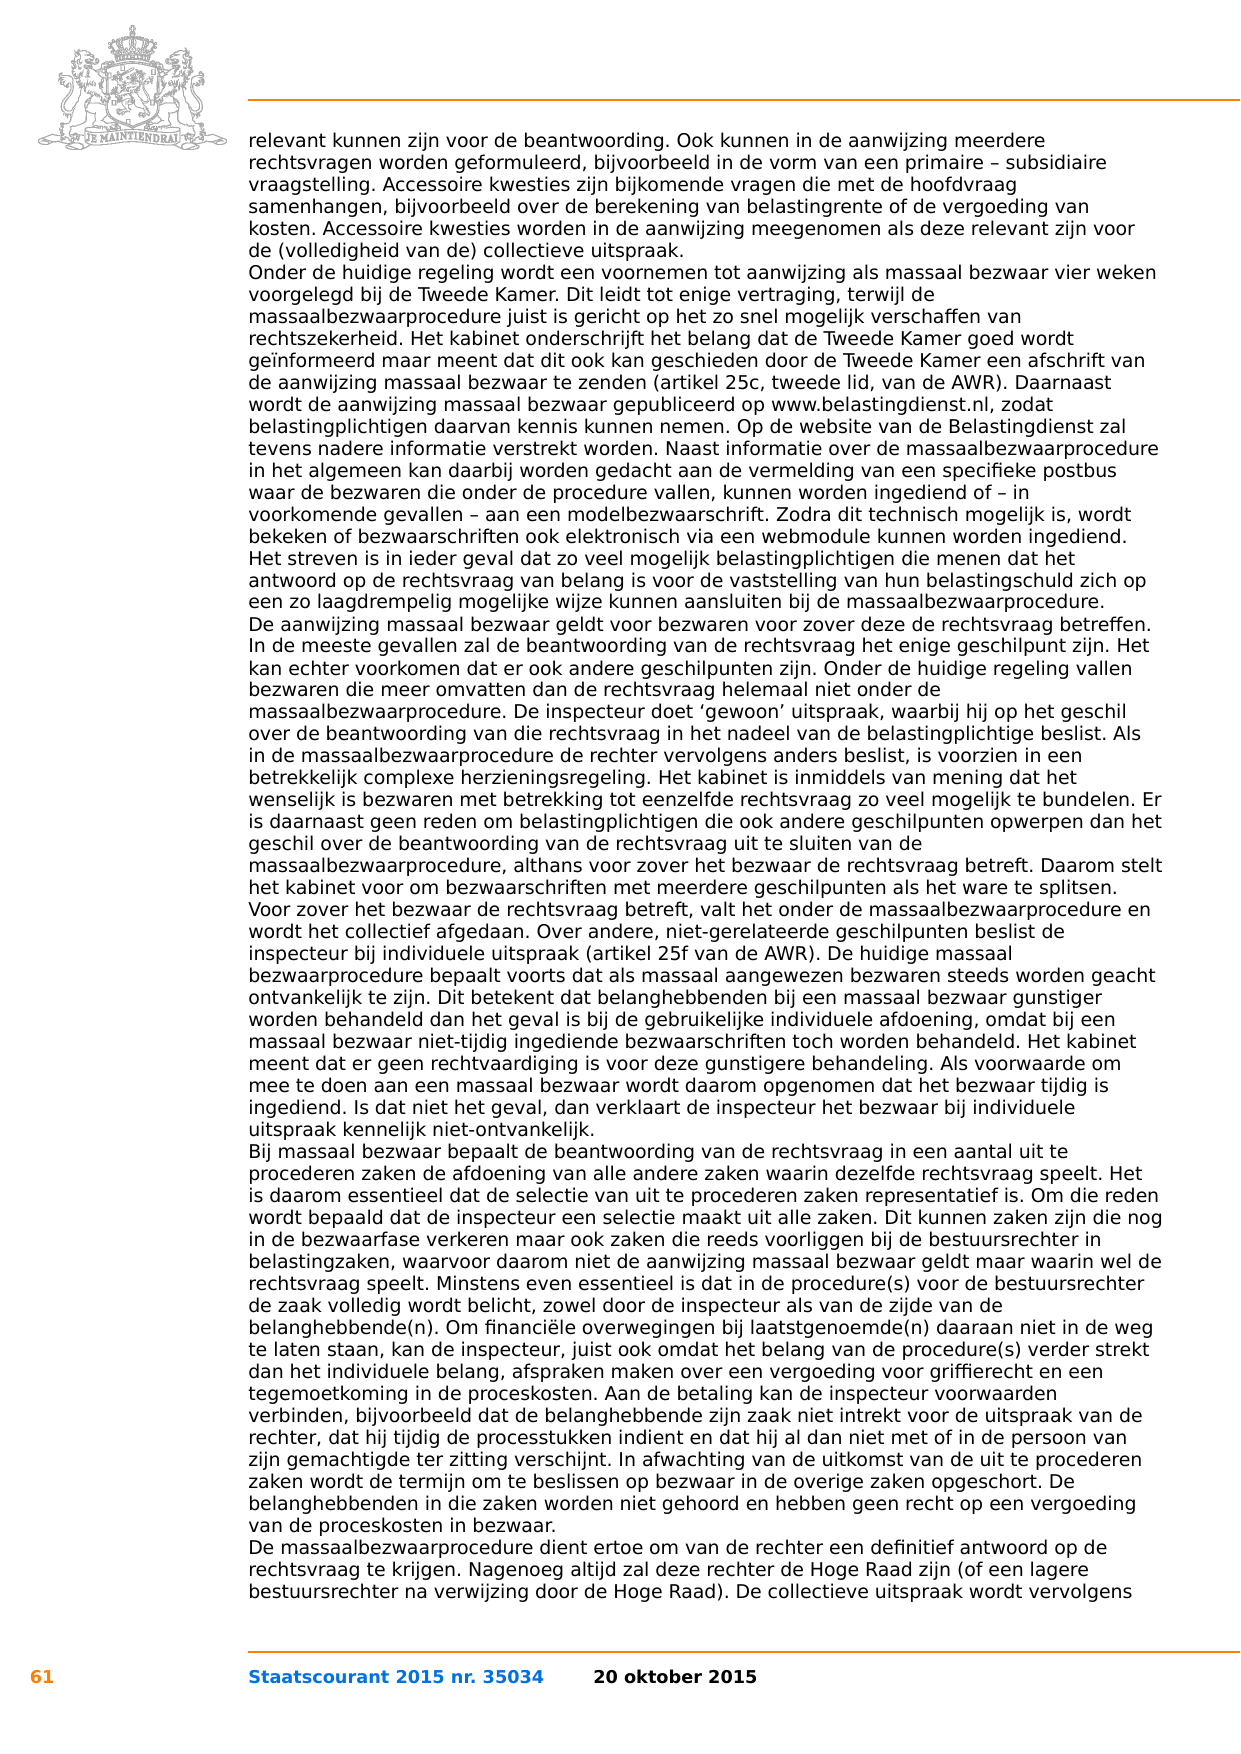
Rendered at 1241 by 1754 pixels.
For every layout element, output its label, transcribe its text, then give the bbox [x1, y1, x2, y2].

text De aanwijzing massaal bezwaar geldt voor bezwaren voor zover deze de rechtsvraag betreffen. In de meeste gevallen zal de beantwoording van de rechtsvraag het enige geschilpunt zijn. Het kan echter voorkomen dat er ook andere geschilpunten zijn. Onder de huidige regeling vallen bezwaren die meer omvatten dan de rechtsvraag helemaal niet onder de massaalbezwaarprocedure. De inspecteur doet ‘gewoon’ uitspraak, waarbij hij op het geschil over de beantwoording van die rechtsvraag in het nadeel van de belastingplichtige beslist. Als in de massaalbezwaarprocedure de rechter vervolgens anders beslist, is voorzien in een betrekkelijk complexe herzieningsregeling. Het kabinet is inmiddels van mening dat het wenselijk is bezwaren met betrekking tot eenzelfde rechtsvraag zo veel mogelijk te bundelen. Er is daarnaast geen reden om belastingplichtigen die ook andere geschilpunten opwerpen dan het geschil over de beantwoording van de rechtsvraag uit te sluiten van de massaalbezwaarprocedure, althans voor zover het bezwaar de rechtsvraag betreft. Daarom stelt het kabinet voor om bezwaarschriften met meerdere geschilpunten als het ware te splitsen. Voor zover het bezwaar de rechtsvraag betreft, valt het onder de massaalbezwaarprocedure en wordt het collectief afgedaan. Over andere, niet-gerelateerde geschilpunten beslist de inspecteur bij individuele uitspraak (artikel 25f van de AWR). De huidige massaal bezwaarprocedure bepaalt voorts dat als massaal aangewezen bezwaren steeds worden geacht ontvankelijk te zijn. Dit betekent dat belanghebbenden bij een massaal bezwaar gunstiger worden behandeld dan het geval is bij de gebruikelijke individuele afdoening, omdat bij een massaal bezwaar niet-tijdig ingediende bezwaarschriften toch worden behandeld. Het kabinet meent dat er geen rechtvaardiging is voor deze gunstigere behandeling. Als voorwaarde om mee te doen aan een massaal bezwaar wordt daarom opgenomen dat het bezwaar tijdig is ingediend. Is dat niet het geval, dan verklaart de inspecteur het bezwaar bij individuele uitspraak kennelijk niet-ontvankelijk. [248, 613, 1163, 1141]
text Bij massaal bezwaar bepaalt de beantwoording van de rechtsvraag in een aantal uit te procederen zaken de afdoening van alle andere zaken waarin dezelfde rechtsvraag speelt. Het is daarom essentieel dat de selectie van uit te procederen zaken representatief is. Om die reden wordt bepaald dat de inspecteur een selectie maakt uit alle zaken. Dit kunnen zaken zijn die nog in de bezwaarfase verkeren maar ook zaken die reeds voorliggen bij de bestuursrechter in belastingzaken, waarvoor daarom niet de aanwijzing massaal bezwaar geldt maar waarin wel de rechtsvraag speelt. Minstens even essentieel is dat in de procedure(s) voor de bestuursrechter de zaak volledig wordt belicht, zowel door de inspecteur als van de zijde van de belanghebbende(n). Om financiële overwegingen bij laatstgenoemde(n) daaraan niet in de weg te laten staan, kan de inspecteur, juist ook omdat het belang van de procedure(s) verder strekt dan het individuele belang, afspraken maken over een vergoeding voor griffierecht en een tegemoetkoming in de proceskosten. Aan de betaling kan de inspecteur voorwaarden verbinden, bijvoorbeeld dat de belanghebbende zijn zaak niet intrekt voor de uitspraak van de rechter, dat hij tijdig de processtukken indient en dat hij al dan niet met of in de persoon van zijn gemachtigde ter zitting verschijnt. In afwachting van de uitkomst van de uit te procederen zaken wordt de termijn om te beslissen op bezwaar in de overige zaken opgeschort. De belanghebbenden in die zaken worden niet gehoord en hebben geen recht op een vergoeding van de proceskosten in bezwaar. [248, 1141, 1163, 1537]
picture [38, 25, 227, 150]
text De massaalbezwaarprocedure dient ertoe om van de rechter een definitief antwoord op de rechtsvraag te krijgen. Nagenoeg altijd zal deze rechter de Hoge Raad zijn (of een lagere bestuursrechter na verwijzing door de Hoge Raad). De collectieve uitspraak wordt vervolgens [248, 1537, 1163, 1602]
text Onder de huidige regeling wordt een voornemen tot aanwijzing als massaal bezwaar vier weken voorgelegd bij de Tweede Kamer. Dit leidt tot enige vertraging, terwijl de massaalbezwaarprocedure juist is gericht op het zo snel mogelijk verschaffen van rechtszekerheid. Het kabinet onderschrijft het belang dat de Tweede Kamer goed wordt geïnformeerd maar meent dat dit ook kan geschieden door de Tweede Kamer een afschrift van de aanwijzing massaal bezwaar te zenden (artikel 25c, tweede lid, van de AWR). Daarnaast wordt de aanwijzing massaal bezwaar gepubliceerd op www.belastingdienst.nl, zodat belastingplichtigen daarvan kennis kunnen nemen. Op de website van de Belastingdienst zal tevens nadere informatie verstrekt worden. Naast informatie over de massaalbezwaarprocedure in het algemeen kan daarbij worden gedacht aan de vermelding van een specifieke postbus waar de bezwaren die onder de procedure vallen, kunnen worden ingediend of – in voorkomende gevallen – aan een modelbezwaarschrift. Zodra dit technisch mogelijk is, wordt bekeken of bezwaarschriften ook elektronisch via een webmodule kunnen worden ingediend. Het streven is in ieder geval dat zo veel mogelijk belastingplichtigen die menen dat het antwoord op de rechtsvraag van belang is voor de vaststelling van hun belastingschuld zich op een zo laagdrempelig mogelijke wijze kunnen aansluiten bij de massaalbezwaarprocedure. [248, 262, 1163, 613]
text relevant kunnen zijn voor de beantwoording. Ook kunnen in de aanwijzing meerdere rechtsvragen worden geformuleerd, bijvoorbeeld in de vorm van een primaire – subsidiaire vraagstelling. Accessoire kwesties zijn bijkomende vragen die met de hoofdvraag samenhangen, bijvoorbeeld over de berekening van belastingrente of de vergoeding van kosten. Accessoire kwesties worden in de aanwijzing meegenomen als deze relevant zijn voor de (volledigheid van de) collectieve uitspraak. [248, 130, 1163, 262]
